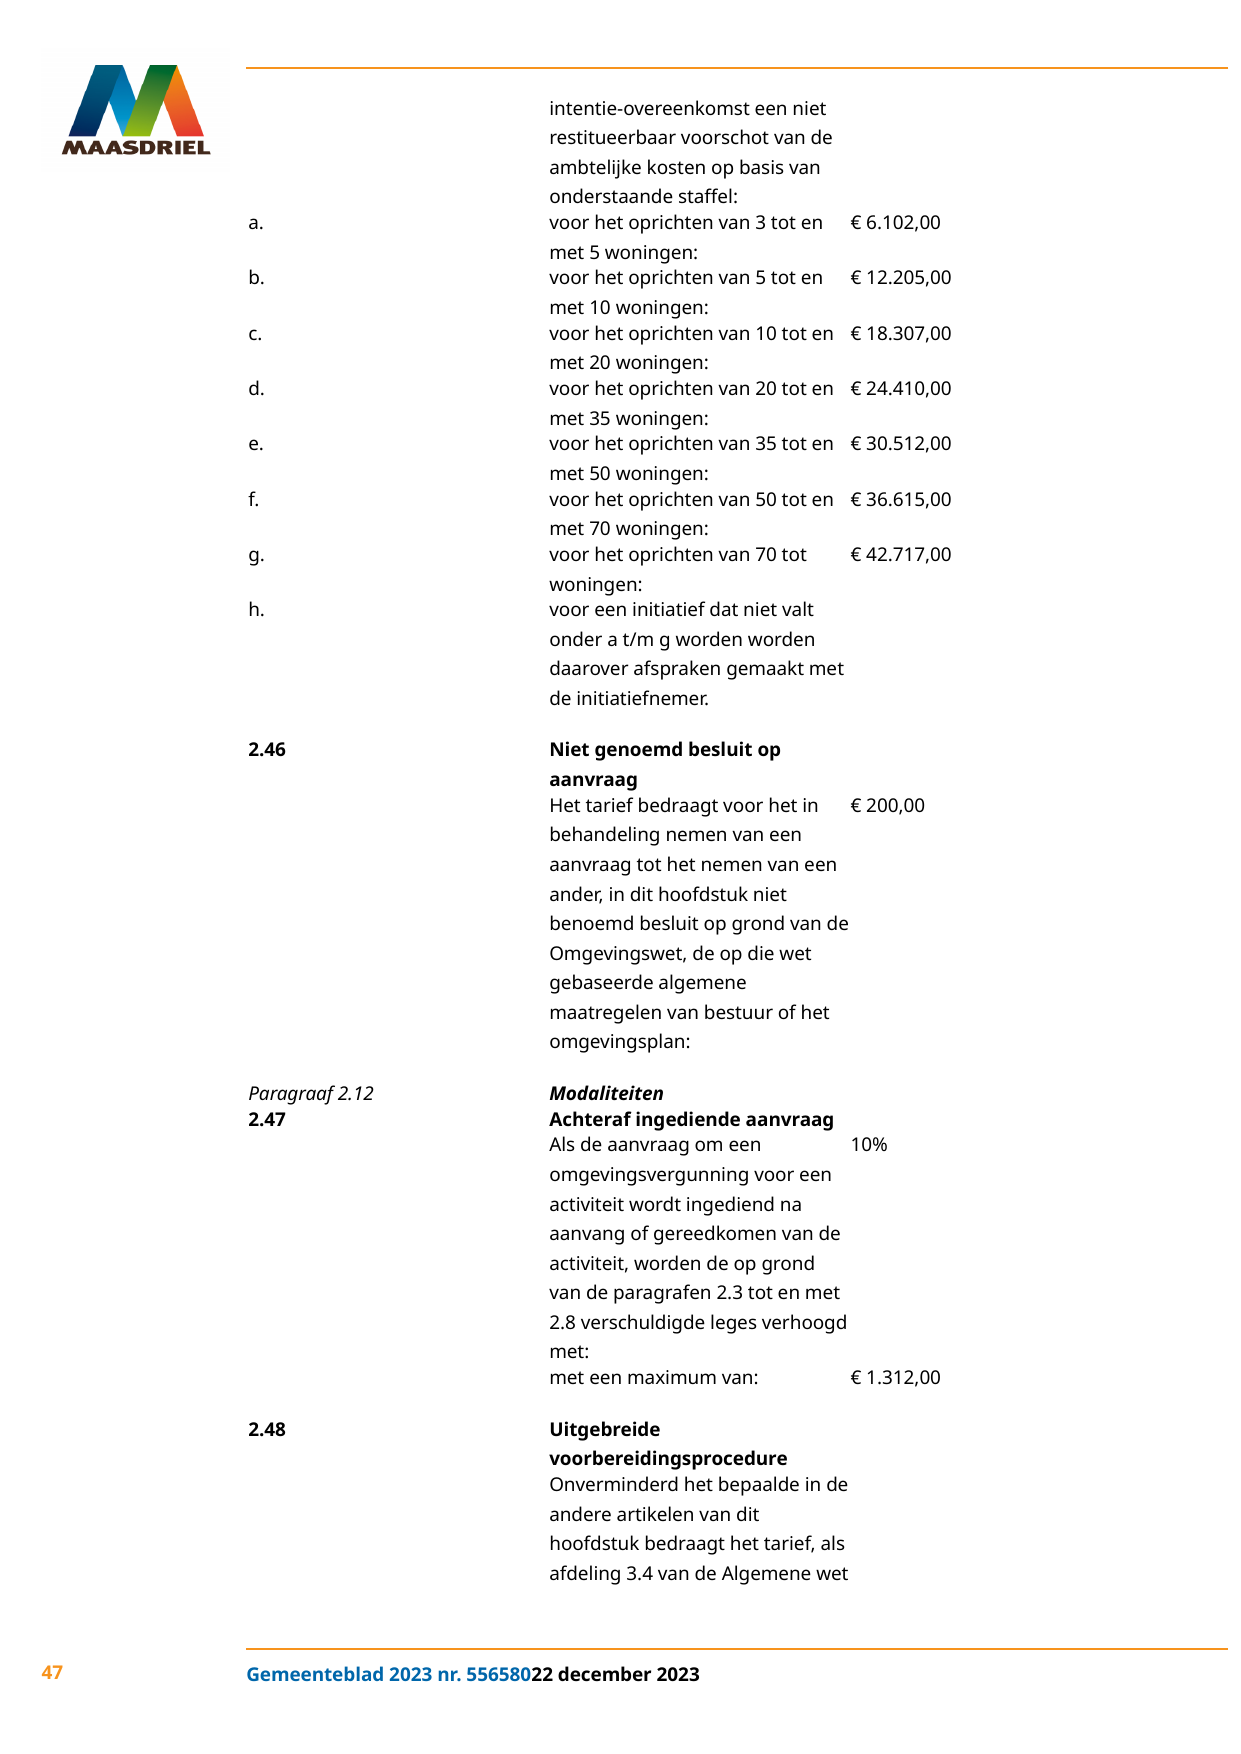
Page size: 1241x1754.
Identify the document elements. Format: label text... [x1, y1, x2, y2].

table_cell [850, 1416, 1152, 1471]
table_cell voor het oprichten van 35 tot en met 50 woningen: [549, 431, 850, 486]
table_cell [248, 1054, 549, 1080]
table_cell Het tarief bedraagt voor het in behandeling nemen van een aanvraag tot het nemen van een ander, in dit hoofdstuk niet benoemd besluit op grond van de Omgevingswet, de op die wet gebaseerde algemene maatregelen van bestuur of het omgevingsplan: [549, 792, 850, 1054]
table_cell [850, 596, 1152, 711]
table_cell [248, 711, 549, 737]
table_cell € 42.717,00 [850, 541, 1152, 596]
table_cell € 18.307,00 [850, 320, 1152, 375]
table_cell Onverminderd het bepaalde in de andere artikelen van dit hoofdstuk bedraagt het tarief, als afdeling 3.4 van de Algemene wet [549, 1471, 850, 1586]
table_cell 2.48 [248, 1416, 549, 1471]
table_cell voor het oprichten van 3 tot en met 5 woningen: [549, 209, 850, 264]
table_cell [850, 711, 1152, 737]
table_cell [850, 737, 1152, 792]
table_cell [850, 1390, 1152, 1416]
table_cell d. [248, 375, 549, 431]
table_cell [248, 1390, 549, 1416]
table_cell € 6.102,00 [850, 209, 1152, 264]
table_cell Achteraf ingediende aanvraag [549, 1106, 850, 1132]
table_cell [850, 1106, 1152, 1132]
table_cell met een maximum van: [549, 1364, 850, 1390]
table_cell 2.47 [248, 1106, 549, 1132]
table_cell a. [248, 209, 549, 264]
table_cell voor het oprichten van 5 tot en met 10 woningen: [549, 265, 850, 320]
table_cell Als de aanvraag om een omgevingsvergunning voor een activiteit wordt ingediend na aanvang of gereedkomen van de activiteit, worden de op grond van de paragrafen 2.3 tot en met 2.8 verschuldigde leges verhoogd met: [549, 1132, 850, 1364]
table_cell [850, 1054, 1152, 1080]
table_cell 10% [850, 1132, 1152, 1364]
table_cell € 12.205,00 [850, 265, 1152, 320]
table_cell f. [248, 486, 549, 541]
table_cell [248, 1132, 549, 1364]
table_cell h. [248, 596, 549, 711]
table_cell e. [248, 431, 549, 486]
table_cell [850, 1080, 1152, 1106]
table_cell [850, 95, 1152, 209]
table_cell € 30.512,00 [850, 431, 1152, 486]
table_cell € 36.615,00 [850, 486, 1152, 541]
table_cell € 24.410,00 [850, 375, 1152, 431]
table_cell [850, 1471, 1152, 1586]
picture [41, 47, 231, 172]
table_cell intentie-overeenkomst een niet restitueerbaar voorschot van de ambtelijke kosten op basis van onderstaande staffel: [549, 95, 850, 209]
table_cell voor het oprichten van 10 tot en met 20 woningen: [549, 320, 850, 375]
table_cell b. [248, 265, 549, 320]
table_cell [248, 1471, 549, 1586]
table_cell Modaliteiten [549, 1080, 850, 1106]
table_cell [248, 792, 549, 1054]
table_cell Niet genoemd besluit op aanvraag [549, 737, 850, 792]
table_cell € 1.312,00 [850, 1364, 1152, 1390]
table_cell voor het oprichten van 20 tot en met 35 woningen: [549, 375, 850, 431]
table_cell g. [248, 541, 549, 596]
table_cell [549, 1390, 850, 1416]
table_cell voor een initiatief dat niet valt onder a t/m g worden worden daarover afspraken gemaakt met de initiatiefnemer. [549, 596, 850, 711]
table_cell voor het oprichten van 50 tot en met 70 woningen: [549, 486, 850, 541]
table_cell voor het oprichten van 70 tot woningen: [549, 541, 850, 596]
table_cell c. [248, 320, 549, 375]
table_cell Uitgebreide voorbereidingsprocedure [549, 1416, 850, 1471]
table_cell [549, 711, 850, 737]
table_cell [248, 1364, 549, 1390]
table_cell Paragraaf 2.12 [248, 1080, 549, 1106]
table_cell € 200,00 [850, 792, 1152, 1054]
table_cell [248, 95, 549, 209]
table_cell 2.46 [248, 737, 549, 792]
table_cell [549, 1054, 850, 1080]
